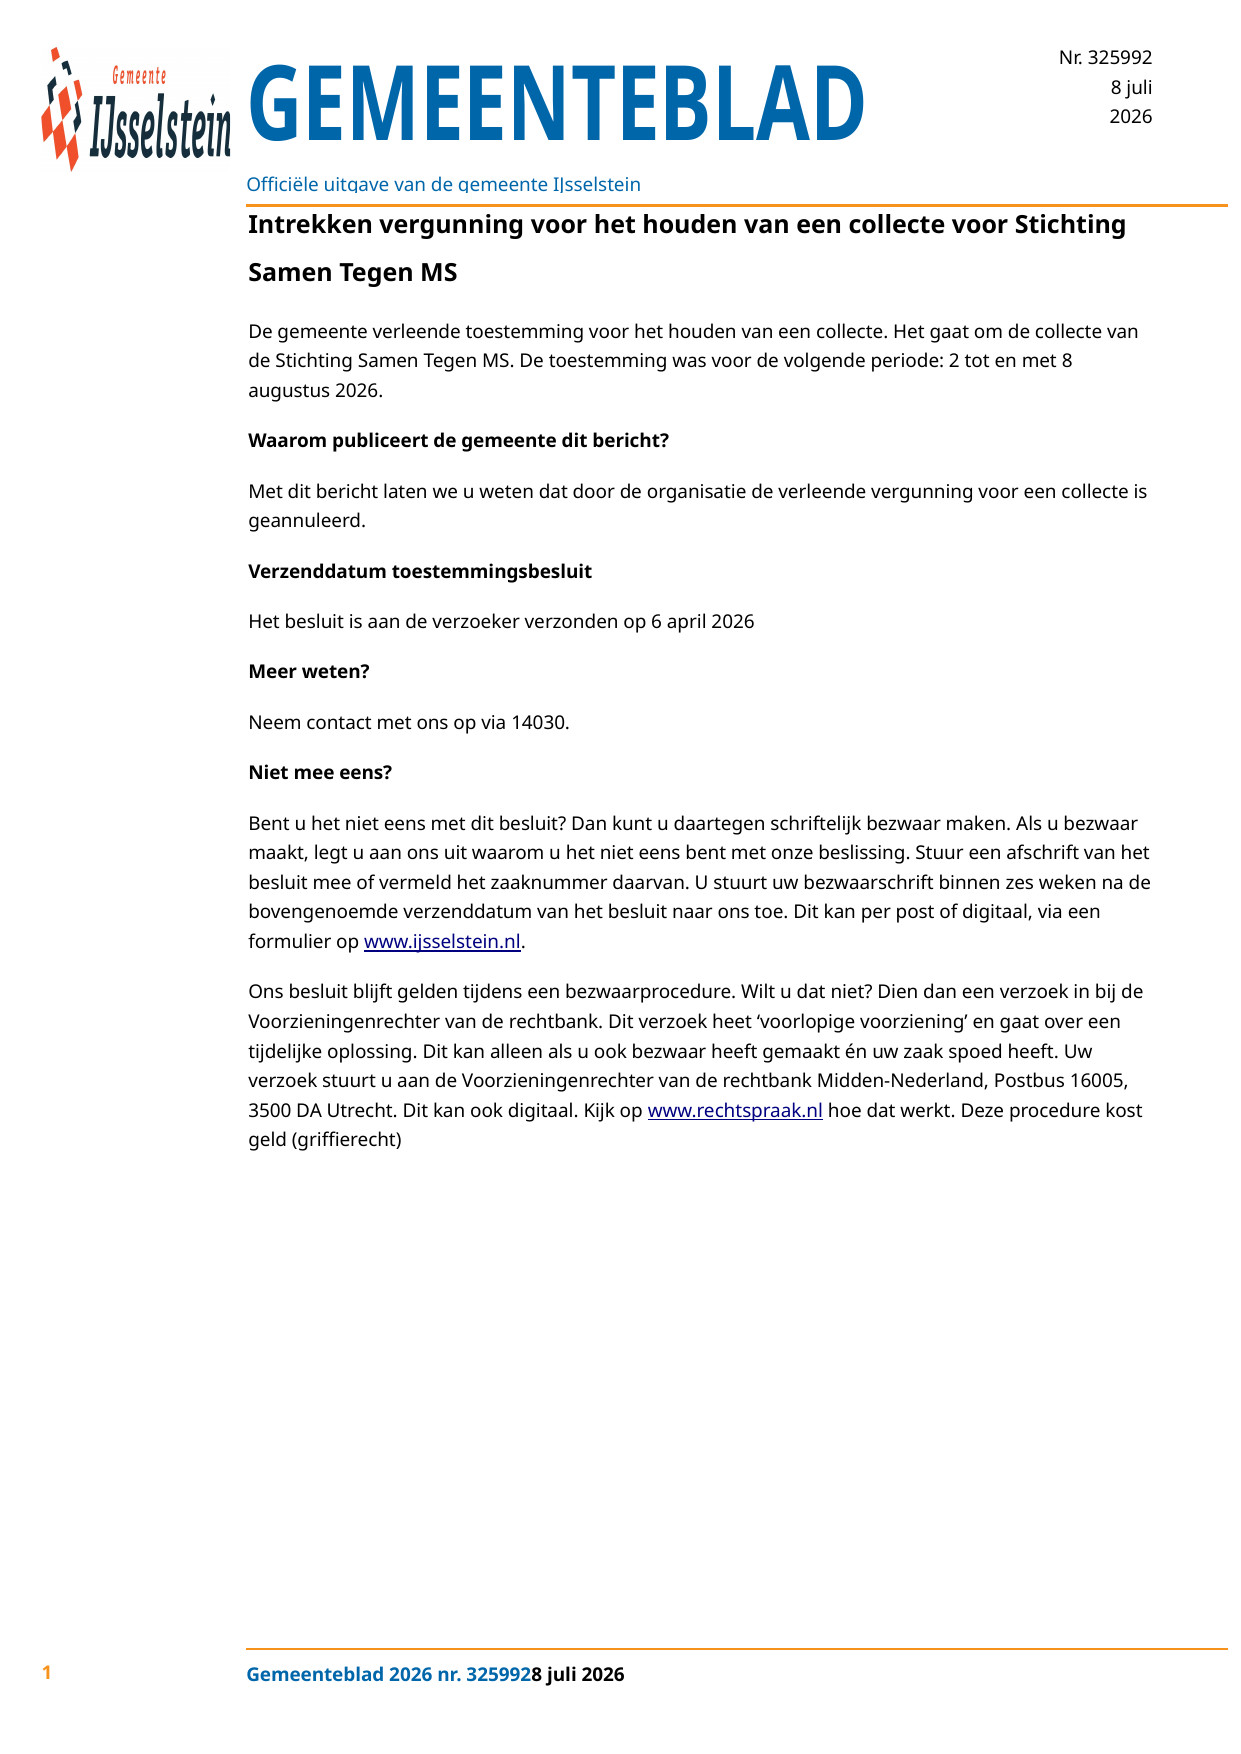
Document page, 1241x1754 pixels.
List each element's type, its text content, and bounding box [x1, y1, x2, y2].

text Ons besluit blijft gelden tijdens een bezwaarprocedure. Wilt u dat niet? Dien dan een verzoek in bij de Voorzieningenrechter van de rechtbank. Dit verzoek heet ‘voorlopige voorziening’ en gaat over een tijdelijke oplossing. Dit kan alleen als u ook bezwaar heeft gemaakt én uw zaak spoed heeft. Uw verzoek stuurt u aan de Voorzieningenrechter van de rechtbank Midden-Nederland, Postbus 16005, 3500 DA Utrecht. Dit kan ook digitaal. Kijk op www.rechtspraak.nl hoe dat werkt. Deze procedure kost geld (griffierecht) [248, 979, 1152, 1152]
text Bent u het niet eens met dit besluit? Dan kunt u daartegen schriftelijk bezwaar maken. Als u bezwaar maakt, legt u aan ons uit waarom u het niet eens bent met onze beslissing. Stuur een afschrift van het besluit mee of vermeld het zaaknummer daarvan. U stuurt uw bezwaarschrift binnen zes weken na de bovengenoemde verzenddatum van het besluit naar ons toe. Dit kan per post of digitaal, via een formulier op www.ijsselstein.nl. [248, 810, 1152, 954]
text Neem contact met ons op via 14030. [248, 709, 1152, 735]
text Niet mee eens? [248, 759, 1152, 785]
text Intrekken vergunning voor het houden van een collecte voor Stichting Samen Tegen MS [248, 207, 1152, 288]
picture [41, 47, 231, 172]
text De gemeente verleende toestemming voor het houden van een collecte. Het gaat om de collecte van de Stichting Samen Tegen MS. De toestemming was voor de volgende periode: 2 tot en met 8 augustus 2026. [248, 318, 1152, 403]
text Meer weten? [248, 659, 1152, 684]
text Het besluit is aan de verzoeker verzonden op 6 april 2026 [248, 608, 1152, 634]
text Verzenddatum toestemmingsbesluit [248, 558, 1152, 584]
text Waarom publiceert de gemeente dit bericht? [248, 427, 1152, 453]
text Met dit bericht laten we u weten dat door de organisatie de verleende vergunning voor een collecte is geannuleerd. [248, 478, 1152, 533]
